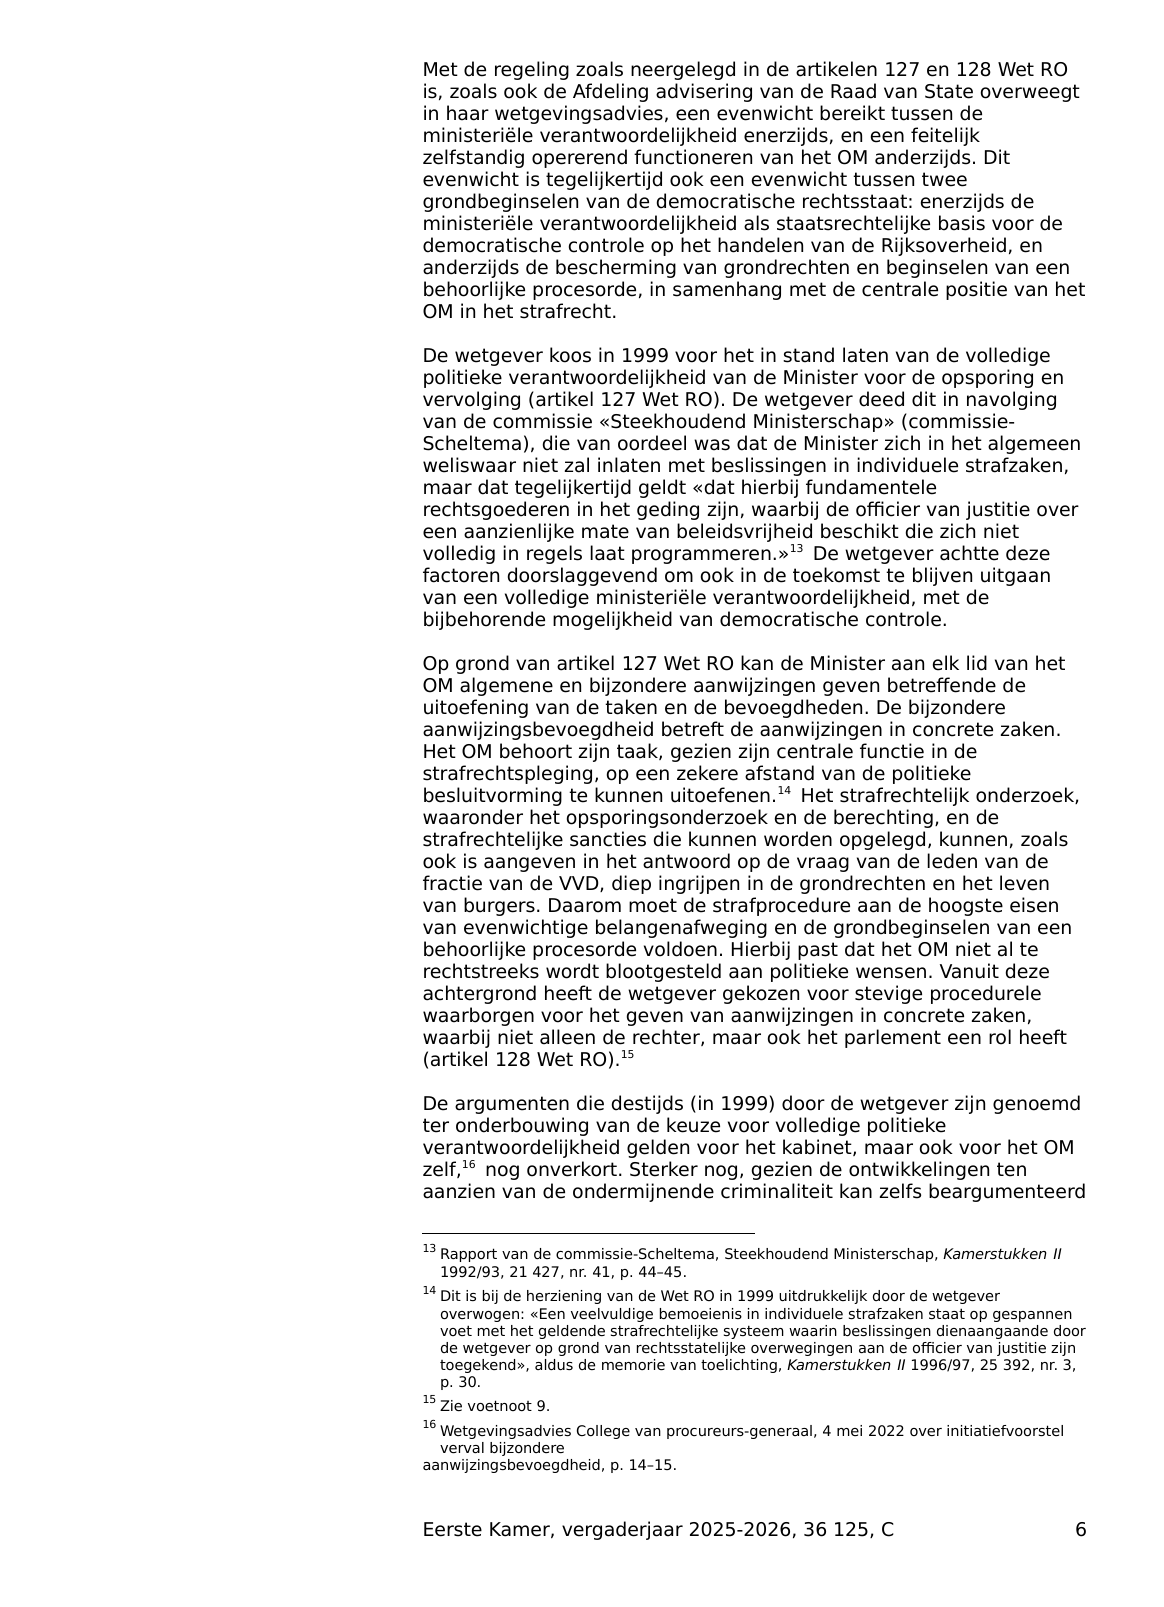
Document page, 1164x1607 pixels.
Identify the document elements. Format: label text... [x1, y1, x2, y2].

text De wetgever koos in 1999 voor het in stand laten van de volledige politieke verantwoordelijkheid van de Minister voor de opsporing en vervolging (artikel 127 Wet RO). De wetgever deed dit in navolging van de commissie «Steekhoudend Ministerschap» (commissie-Scheltema), die van oordeel was dat de Minister zich in het algemeen weliswaar niet zal inlaten met beslissingen in individuele strafzaken, maar dat tegelijkertijd geldt «dat hierbij fundamentele rechtsgoederen in het geding zijn, waarbij de officier van justitie over een aanzienlijke mate van beleidsvrijheid beschikt die zich niet volledig in regels laat programmeren.» De wetgever achtte deze factoren doorslaggevend om ook in de toekomst te blijven uitgaan van een volledige ministeriële verantwoordelijkheid, met de bijbehorende mogelijkheid van democratische controle. [422, 345, 1087, 631]
text Zie voetnoot 9. [422, 1393, 1087, 1416]
text Dit is bij de herziening van de Wet RO in 1999 uitdrukkelijk door de wetgever overwogen: «Een veelvuldige bemoeienis in individuele strafzaken staat op gespannen voet met het geldende strafrechtelijke systeem waarin beslissingen dienaangaande door de wetgever op grond van rechtsstatelijke overwegingen aan de officier van justitie zijn toegekend», aldus de memorie van toelichting, Kamerstukken II 1996/97, 25 392, nr. 3, p. 30. [422, 1284, 1087, 1391]
text Op grond van artikel 127 Wet RO kan de Minister aan elk lid van het OM algemene en bijzondere aanwijzingen geven betreffende de uitoefening van de taken en de bevoegdheden. De bijzondere aanwijzingsbevoegdheid betreft de aanwijzingen in concrete zaken. Het OM behoort zijn taak, gezien zijn centrale functie in de strafrechtspleging, op een zekere afstand van de politieke besluitvorming te kunnen uitoefenen. Het strafrechtelijk onderzoek, waaronder het opsporingsonderzoek en de berechting, en de strafrechtelijke sancties die kunnen worden opgelegd, kunnen, zoals ook is aangeven in het antwoord op de vraag van de leden van de fractie van de VVD, diep ingrijpen in de grondrechten en het leven van burgers. Daarom moet de strafprocedure aan de hoogste eisen van evenwichtige belangenafweging en de grondbeginselen van een behoorlijke procesorde voldoen. Hierbij past dat het OM niet al te rechtstreeks wordt blootgesteld aan politieke wensen. Vanuit deze achtergrond heeft de wetgever gekozen voor stevige procedurele waarborgen voor het geven van aanwijzingen in concrete zaken, waarbij niet alleen de rechter, maar ook het parlement een rol heeft (artikel 128 Wet RO). [422, 653, 1087, 1071]
text De argumenten die destijds (in 1999) door de wetgever zijn genoemd ter onderbouwing van de keuze voor volledige politieke verantwoordelijkheid gelden voor het kabinet, maar ook voor het OM zelf, nog onverkort. Sterker nog, gezien de ontwikkelingen ten aanzien van de ondermijnende criminaliteit kan zelfs beargumenteerd [422, 1093, 1087, 1203]
text aanwijzingsbevoegdheid, p. 14–15. [422, 1457, 1087, 1474]
text Wetgevingsadvies College van procureurs-generaal, 4 mei 2022 over initiatiefvoorstel verval bijzondere [422, 1418, 1087, 1457]
text Rapport van de commissie-Scheltema, Steekhoudend Ministerschap, Kamerstukken II 1992/93, 21 427, nr. 41, p. 44–45. [422, 1242, 1087, 1281]
text Met de regeling zoals neergelegd in de artikelen 127 en 128 Wet RO is, zoals ook de Afdeling advisering van de Raad van State overweegt in haar wetgevingsadvies, een evenwicht bereikt tussen de ministeriële verantwoordelijkheid enerzijds, en een feitelijk zelfstandig opererend functioneren van het OM anderzijds. Dit evenwicht is tegelijkertijd ook een evenwicht tussen twee grondbeginselen van de democratische rechtsstaat: enerzijds de ministeriële verantwoordelijkheid als staatsrechtelijke basis voor de democratische controle op het handelen van de Rijksoverheid, en anderzijds de bescherming van grondrechten en beginselen van een behoorlijke procesorde, in samenhang met de centrale positie van het OM in het strafrecht. [422, 59, 1087, 323]
